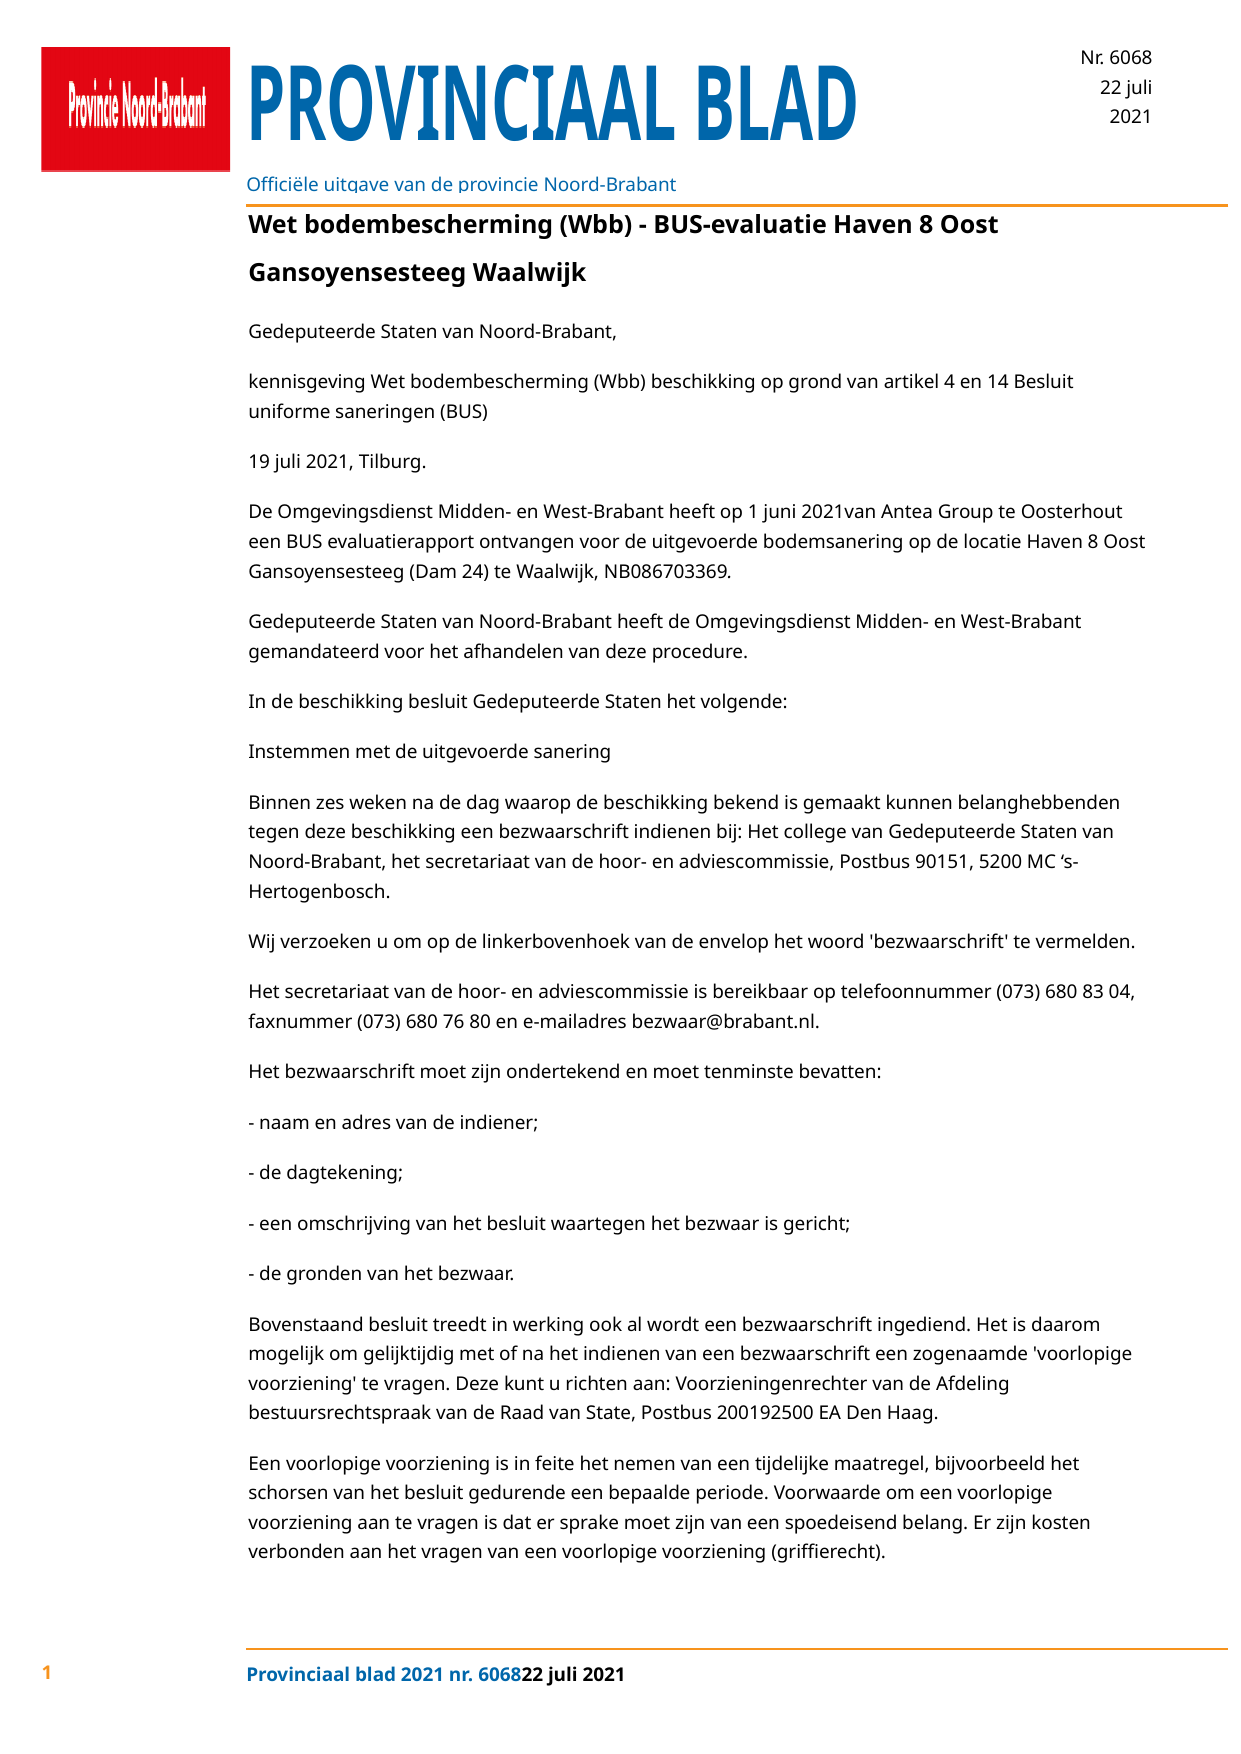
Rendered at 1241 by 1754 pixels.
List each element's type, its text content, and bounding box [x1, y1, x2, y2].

text Een voorlopige voorziening is in feite het nemen van een tijdelijke maatregel, bijvoorbeeld het schorsen van het besluit gedurende een bepaalde periode. Voorwaarde om een voorlopige voorziening aan te vragen is dat er sprake moet zijn van een spoedeisend belang. Er zijn kosten verbonden aan het vragen van een voorlopige voorziening (griffierecht). [248, 1450, 1152, 1564]
text Wet bodembescherming (Wbb) - BUS-evaluatie Haven 8 Oost Gansoyensesteeg Waalwijk [248, 207, 1152, 288]
text 19 juli 2021, Tilburg. [248, 448, 1152, 474]
text kennisgeving Wet bodembescherming (Wbb) beschikking op grond van artikel 4 en 14 Besluit uniforme saneringen (BUS) [248, 368, 1152, 424]
picture [41, 47, 231, 172]
text Instemmen met de uitgevoerde sanering [248, 739, 1152, 764]
text In de beschikking besluit Gedeputeerde Staten het volgende: [248, 688, 1152, 714]
text - de dagtekening; [248, 1159, 1152, 1185]
text - naam en adres van de indiener; [248, 1109, 1152, 1135]
text Gedeputeerde Staten van Noord-Brabant, [248, 318, 1152, 344]
text Het secretariaat van de hoor- en adviescommissie is bereikbaar op telefoonnummer (073) 680 83 04, faxnummer (073) 680 76 80 en e-mailadres bezwaar@brabant.nl. [248, 979, 1152, 1034]
text Wij verzoeken u om op de linkerbovenhoek van de envelop het woord 'bezwaarschrift' te vermelden. [248, 928, 1152, 954]
text Bovenstaand besluit treedt in werking ook al wordt een bezwaarschrift ingediend. Het is daarom mogelijk om gelijktijdig met of na het indienen van een bezwaarschrift een zogenaamde 'voorlopige voorziening' te vragen. Deze kunt u richten aan: Voorzieningenrechter van de Afdeling bestuursrechtspraak van de Raad van State, Postbus 200192500 EA Den Haag. [248, 1311, 1152, 1425]
text - de gronden van het bezwaar. [248, 1260, 1152, 1286]
text Gedeputeerde Staten van Noord-Brabant heeft de Omgevingsdienst Midden- en West-Brabant gemandateerd voor het afhandelen van deze procedure. [248, 608, 1152, 664]
text - een omschrijving van het besluit waartegen het bezwaar is gericht; [248, 1210, 1152, 1236]
text De Omgevingsdienst Midden- en West-Brabant heeft op 1 juni 2021van Antea Group te Oosterhout een BUS evaluatierapport ontvangen voor de uitgevoerde bodemsanering op de locatie Haven 8 Oost Gansoyensesteeg (Dam 24) te Waalwijk, NB086703369. [248, 499, 1152, 584]
text Binnen zes weken na de dag waarop de beschikking bekend is gemaakt kunnen belanghebbenden tegen deze beschikking een bezwaarschrift indienen bij: Het college van Gedeputeerde Staten van Noord-Brabant, het secretariaat van de hoor- en adviescommissie, Postbus 90151, 5200 MC ‘s-Hertogenbosch. [248, 789, 1152, 904]
text Het bezwaarschrift moet zijn ondertekend en moet tenminste bevatten: [248, 1059, 1152, 1084]
